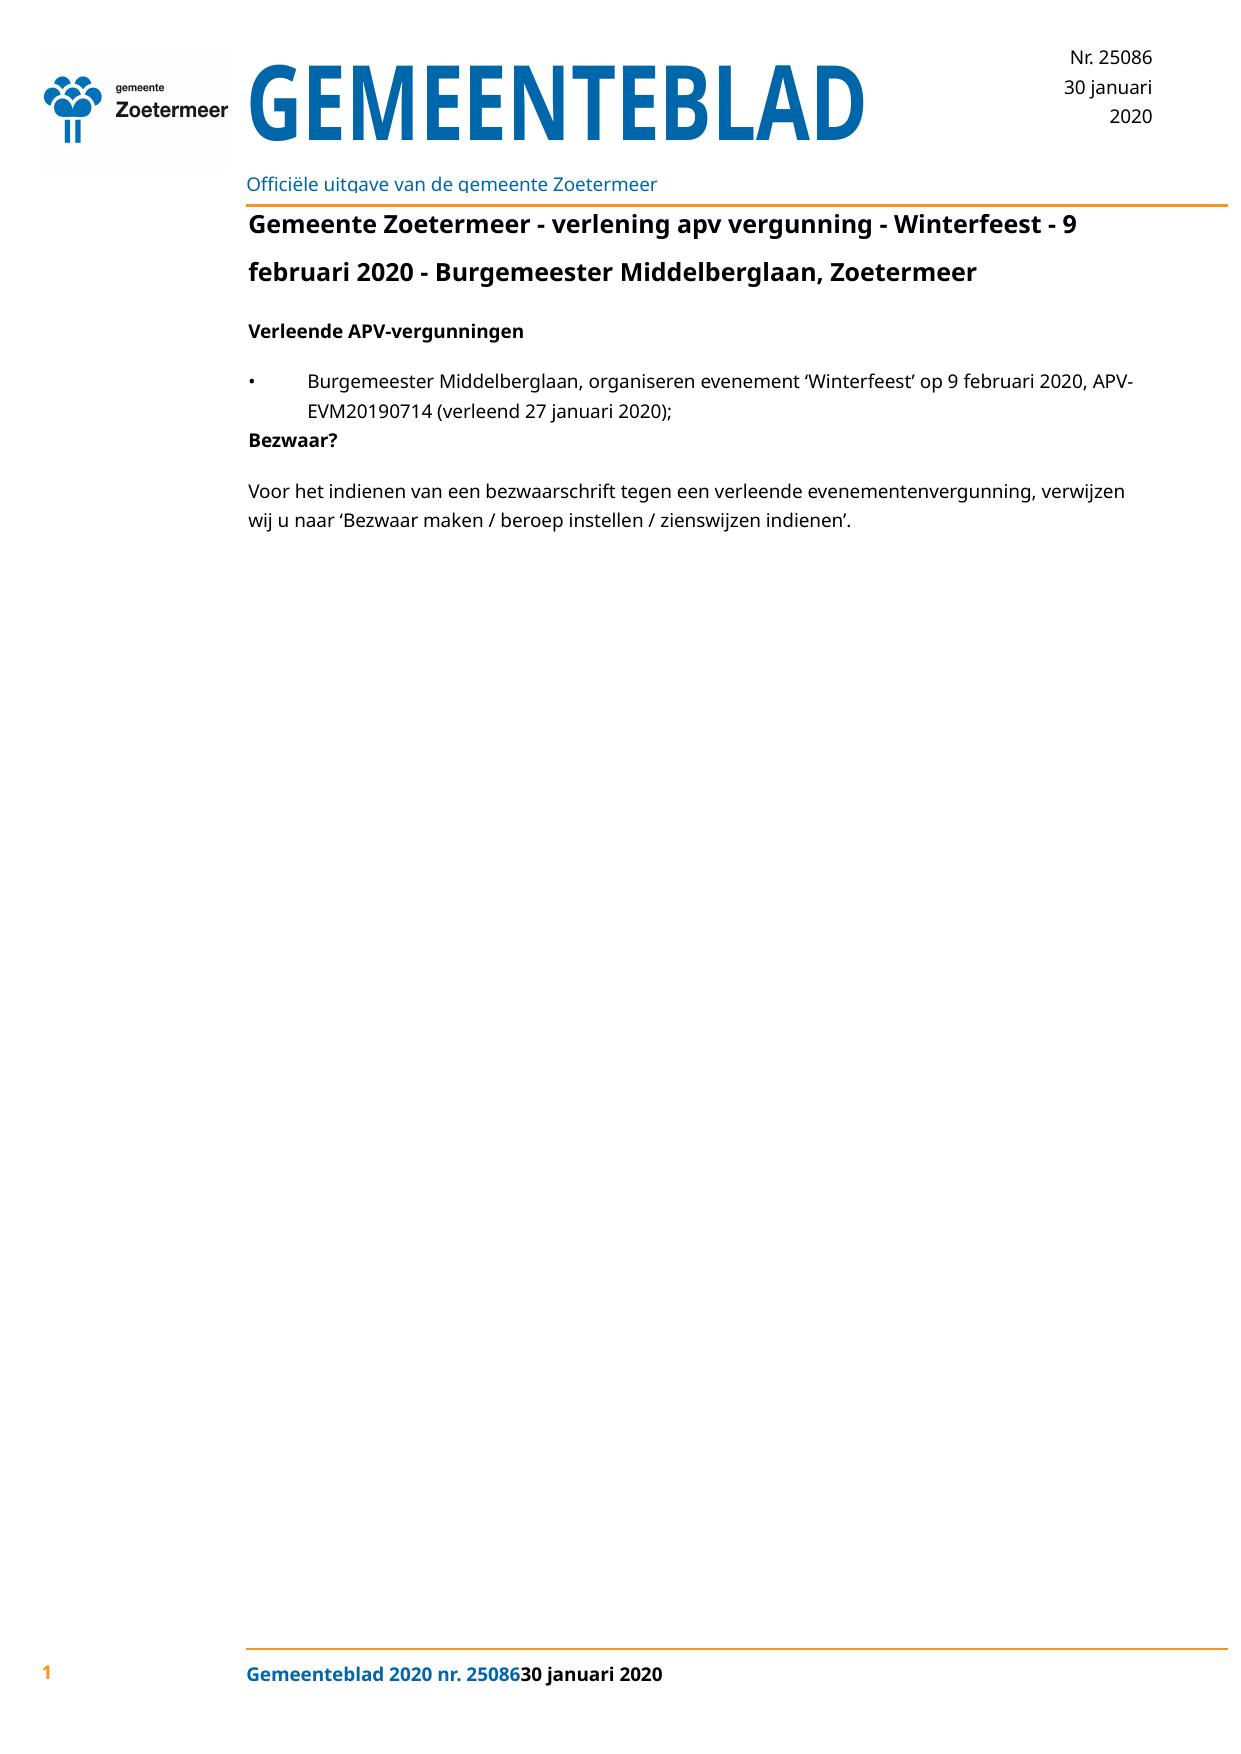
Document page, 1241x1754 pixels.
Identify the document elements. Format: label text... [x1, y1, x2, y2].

text Voor het indienen van een bezwaarschrift tegen een verleende evenementenvergunning, verwijzen wij u naar ‘Bezwaar maken / beroep instellen / zienswijzen indienen’. [248, 478, 1152, 533]
picture [41, 47, 231, 172]
list Burgemeester Middelberglaan, organiseren evenement ‘Winterfeest’ op 9 februari 2020, APV-EVM20190714 (verleend 27 januari 2020); [248, 368, 1152, 424]
text Verleende APV-vergunningen [248, 318, 1152, 344]
text Gemeente Zoetermeer - verlening apv vergunning - Winterfeest - 9 februari 2020 - Burgemeester Middelberglaan, Zoetermeer [248, 207, 1152, 288]
text Bezwaar? [248, 427, 1152, 453]
